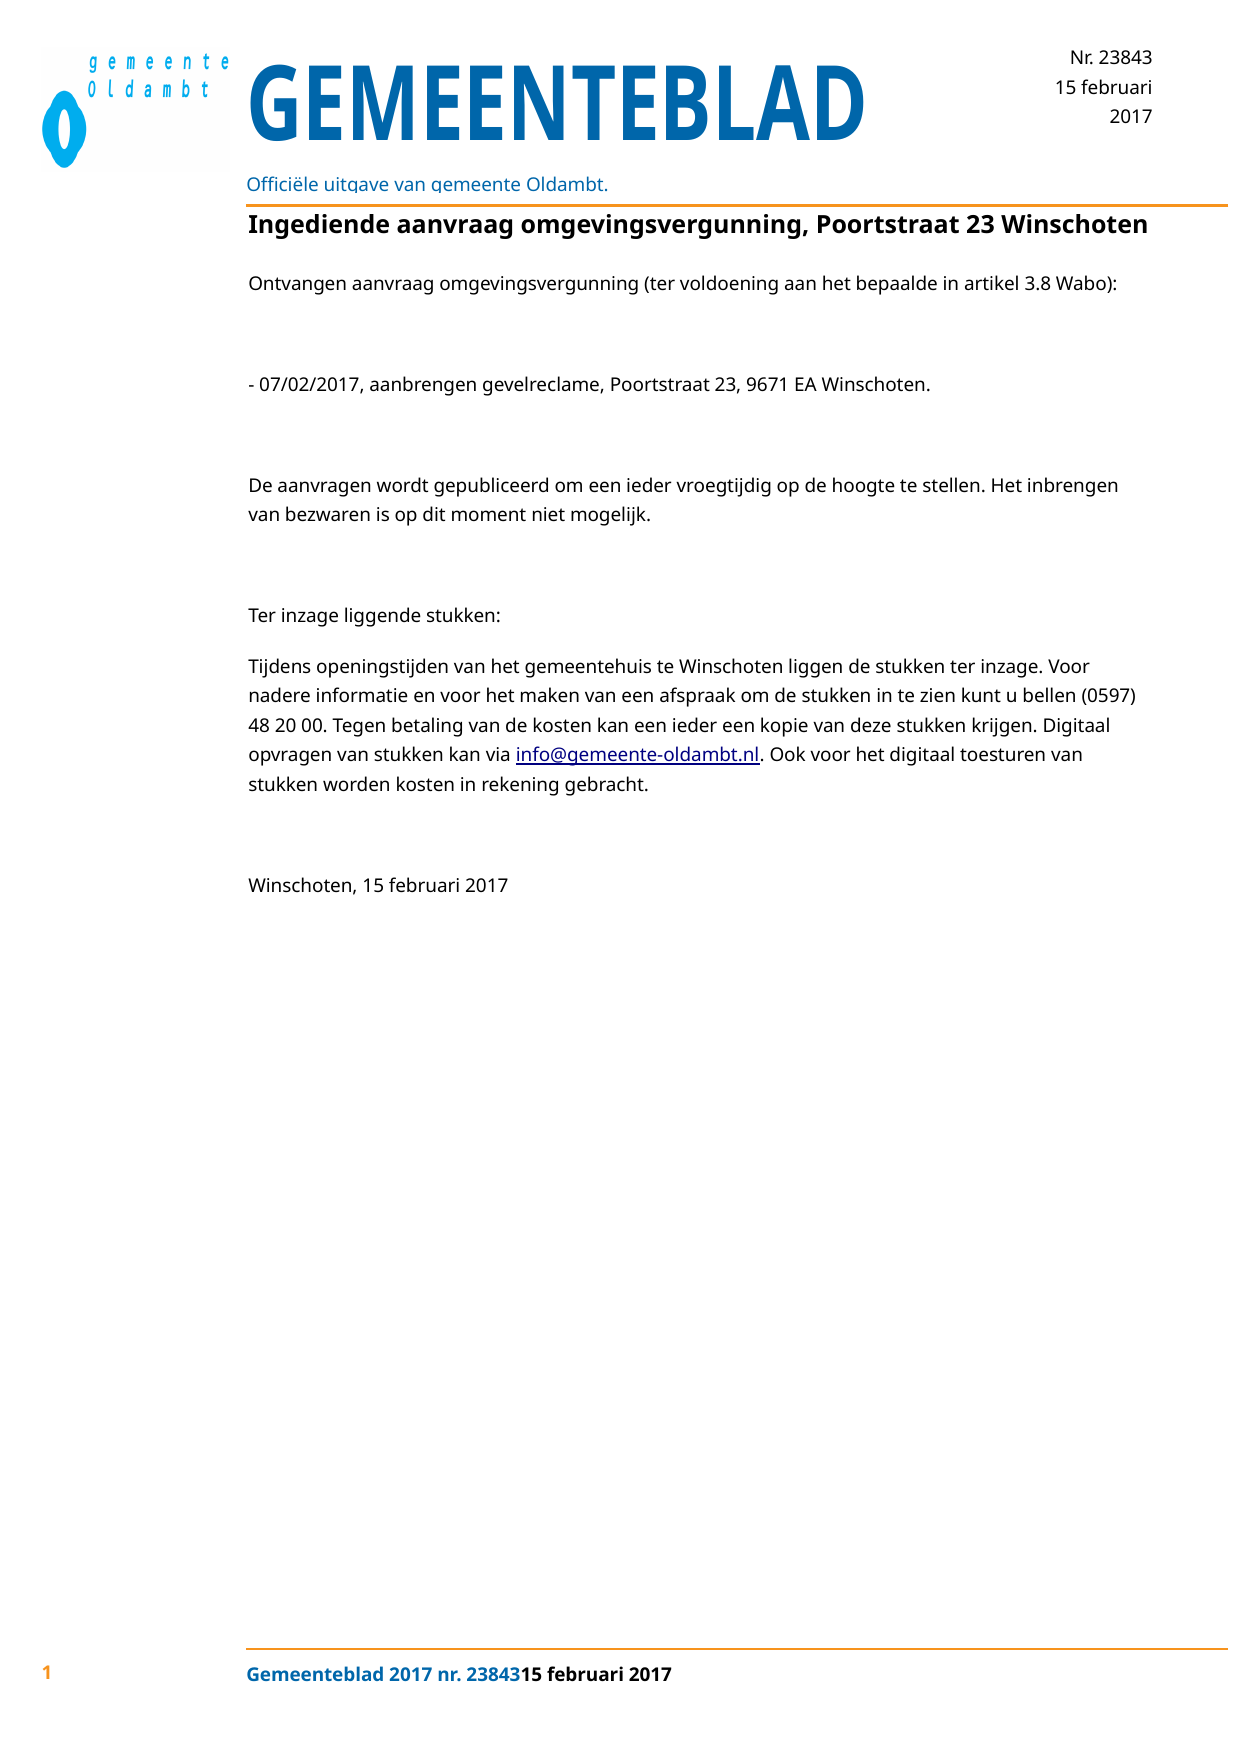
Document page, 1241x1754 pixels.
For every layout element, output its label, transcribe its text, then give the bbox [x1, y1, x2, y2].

text Tijdens openingstijden van het gemeentehuis te Winschoten liggen de stukken ter inzage. Voor nadere informatie en voor het maken van een afspraak om de stukken in te zien kunt u bellen (0597) 48 20 00. Tegen betaling van de kosten kan een ieder een kopie van deze stukken krijgen. Digitaal opvragen van stukken kan via info@gemeente-oldambt.nl. Ook voor het digitaal toesturen van stukken worden kosten in rekening gebracht. [248, 653, 1152, 797]
text Winschoten, 15 februari 2017 [248, 872, 1152, 898]
text Ingediende aanvraag omgevingsvergunning, Poortstraat 23 Winschoten [248, 207, 1152, 241]
text Ontvangen aanvraag omgevingsvergunning (ter voldoening aan het bepaalde in artikel 3.8 Wabo): [248, 270, 1152, 296]
text - 07/02/2017, aanbrengen gevelreclame, Poortstraat 23, 9671 EA Winschoten. [248, 371, 1152, 397]
text De aanvragen wordt gepubliceerd om een ieder vroegtijdig op de hoogte te stellen. Het inbrengen van bezwaren is op dit moment niet mogelijk. [248, 472, 1152, 527]
text Ter inzage liggende stukken: [248, 602, 1152, 628]
picture [41, 47, 231, 172]
